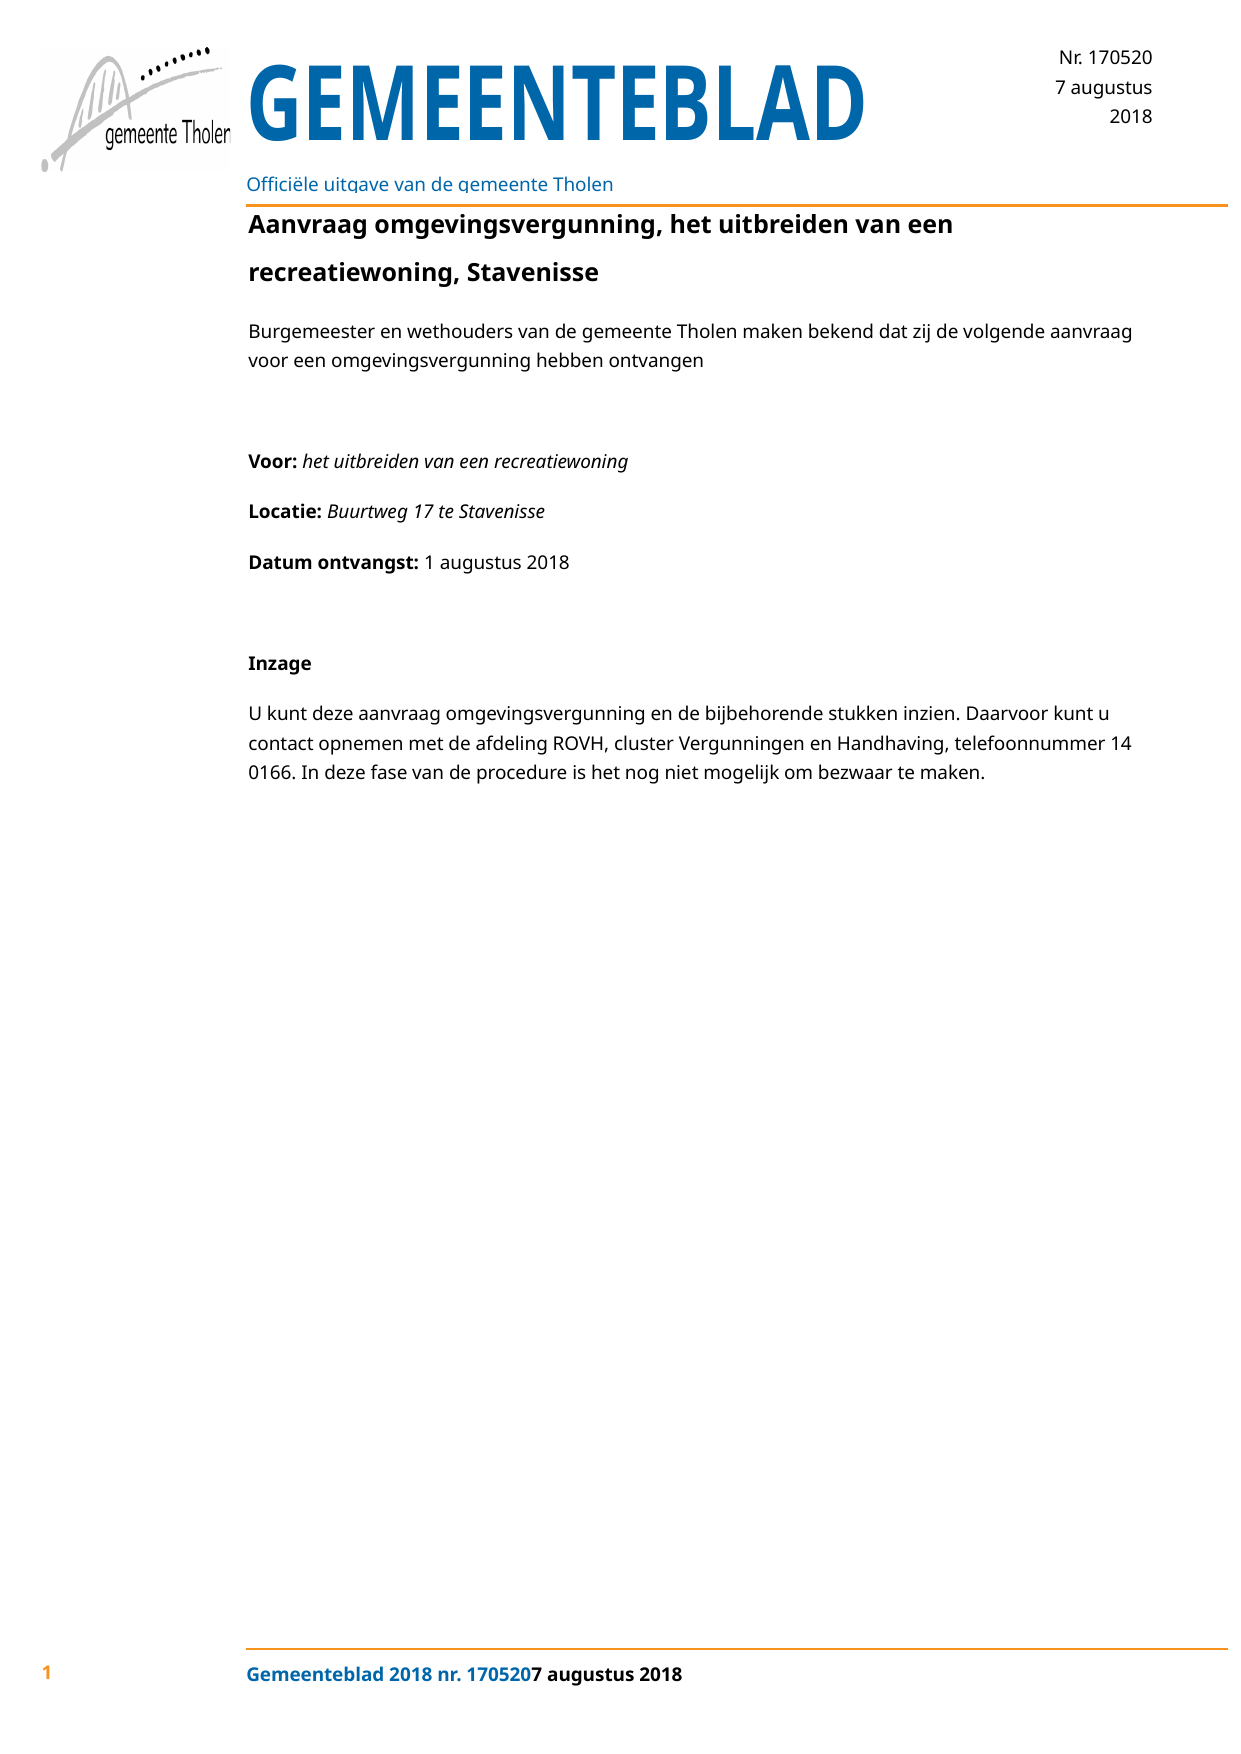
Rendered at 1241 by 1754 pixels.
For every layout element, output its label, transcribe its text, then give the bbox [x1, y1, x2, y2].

picture [41, 47, 231, 172]
text Voor: het uitbreiden van een recreatiewoning [248, 448, 1152, 474]
text Datum ontvangst: 1 augustus 2018 [248, 549, 1152, 575]
text Inzage [248, 650, 1152, 676]
text Aanvraag omgevingsvergunning, het uitbreiden van een recreatiewoning, Stavenisse [248, 207, 1152, 288]
text Burgemeester en wethouders van de gemeente Tholen maken bekend dat zij de volgende aanvraag voor een omgevingsvergunning hebben ontvangen [248, 318, 1152, 373]
text U kunt deze aanvraag omgevingsvergunning en de bijbehorende stukken inzien. Daarvoor kunt u contact opnemen met de afdeling ROVH, cluster Vergunningen en Handhaving, telefoonnummer 14 0166. In deze fase van de procedure is het nog niet mogelijk om bezwaar te maken. [248, 700, 1152, 785]
text Locatie: Buurtweg 17 te Stavenisse [248, 499, 1152, 524]
